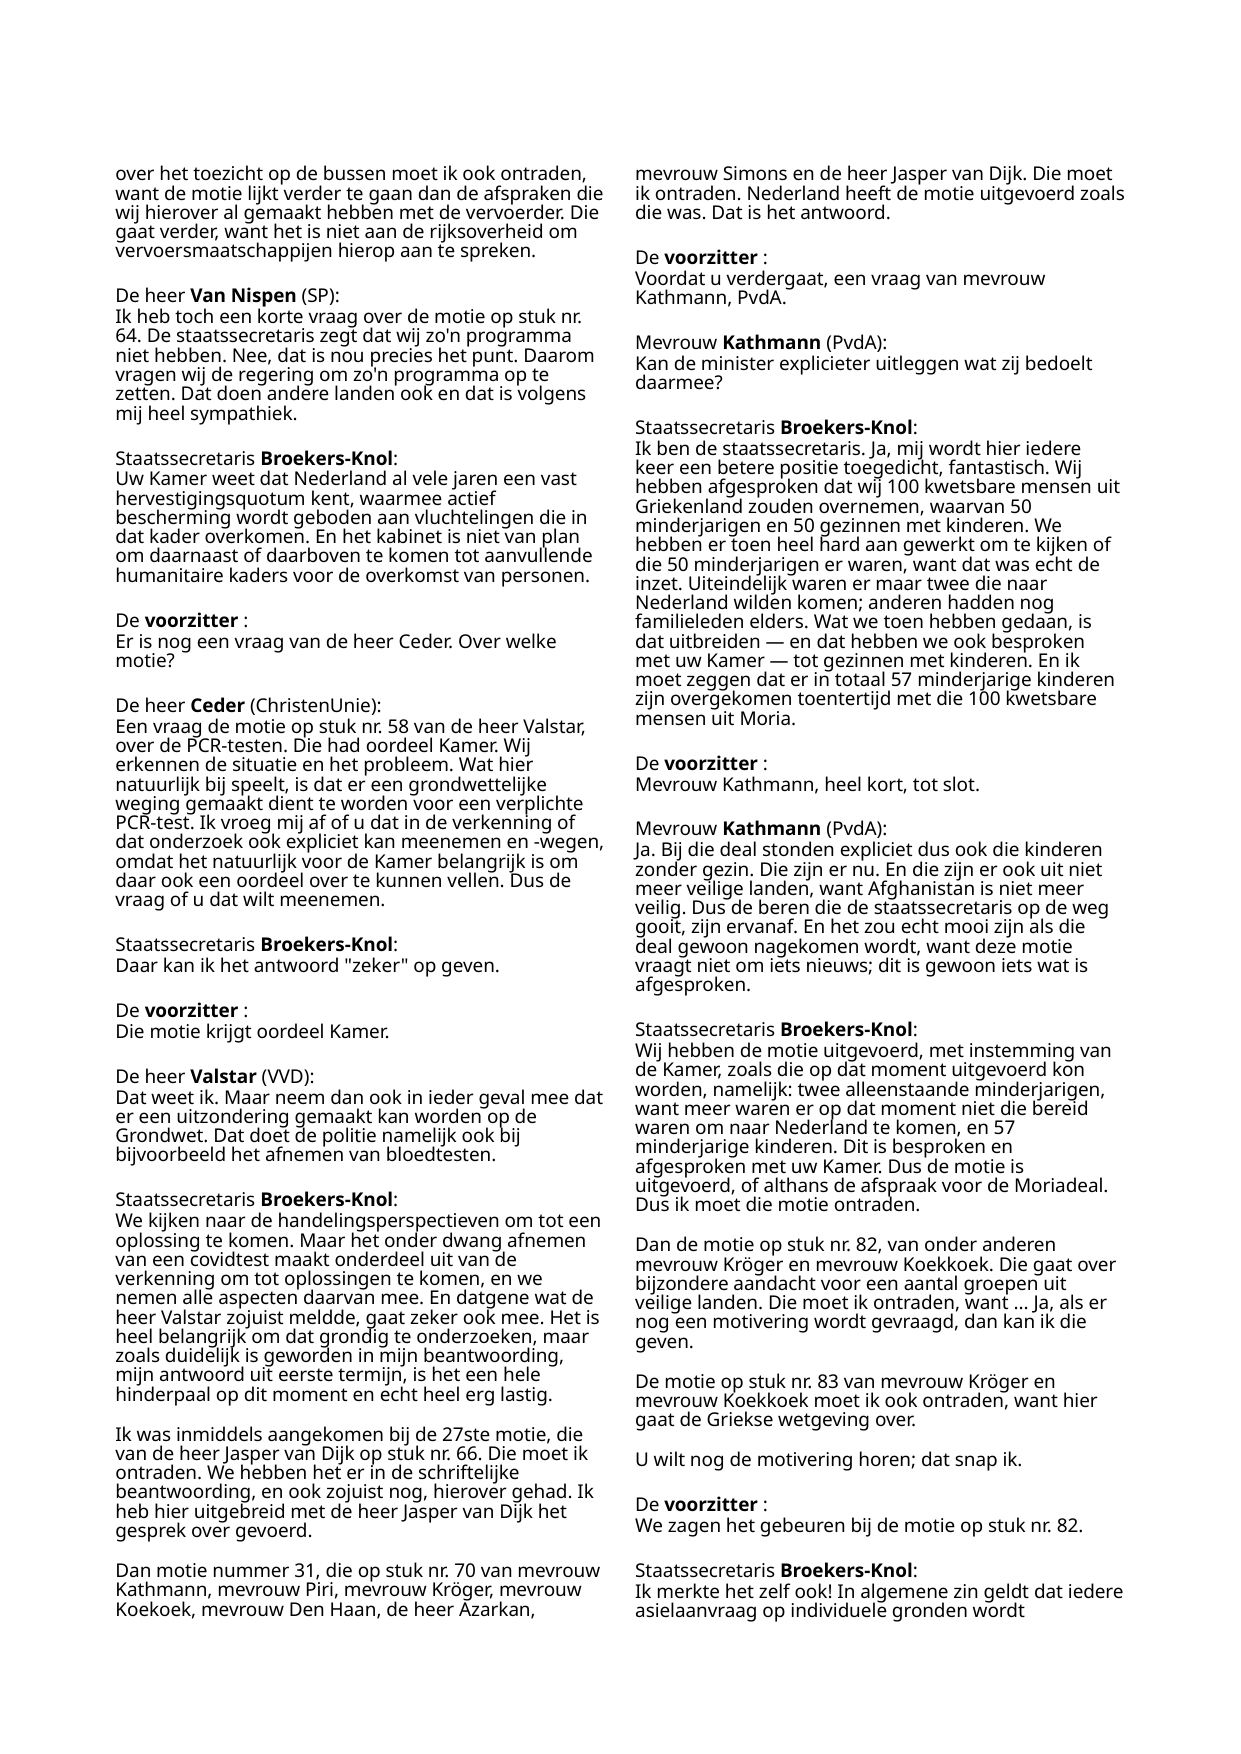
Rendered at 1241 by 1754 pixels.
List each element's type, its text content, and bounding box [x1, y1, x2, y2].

text Staatssecretaris Broekers-Knol: [115, 445, 605, 470]
text Staatssecretaris Broekers-Knol: [115, 931, 605, 957]
text Staatssecretaris Broekers-Knol: [635, 1016, 1125, 1042]
text Mevrouw Kathmann (PvdA): [635, 816, 1125, 841]
text Daar kan ik het antwoord "zeker" op geven. [115, 957, 605, 976]
text Staatssecretaris Broekers-Knol: [635, 1557, 1125, 1583]
text Staatssecretaris Broekers-Knol: [115, 1187, 605, 1212]
text De heer Valstar (VVD): [115, 1063, 605, 1089]
text Mevrouw Kathmann (PvdA): [635, 329, 1125, 355]
text De heer Ceder (ChristenUnie): [115, 692, 605, 718]
text Er is nog een vraag van de heer Ceder. Over welke motie? [115, 633, 605, 671]
text Ik ben de staatssecretaris. Ja, mij wordt hier iedere keer een betere positie toegedicht, fantastisch. Wij hebben afgesproken dat wij 100 kwetsbare mensen uit Griekenland zouden overnemen, waarvan 50 minderjarigen en 50 gezinnen met kinderen. We hebben er toen heel hard aan gewerkt om te kijken of die 50 minderjarigen er waren, want dat was echt de inzet. Uiteindelijk waren er maar twee die naar Nederland wilden komen; anderen hadden nog familieleden elders. Wat we toen hebben gedaan, is dat uitbreiden — en dat hebben we ook besproken met uw Kamer — tot gezinnen met kinderen. En ik moet zeggen dat er in totaal 57 minderjarige kinderen zijn overgekomen toentertijd met die 100 kwetsbare mensen uit Moria. [635, 440, 1125, 729]
text Ik merkte het zelf ook! In algemene zin geldt dat iedere asielaanvraag op individuele gronden wordt [635, 1583, 1125, 1621]
text De voorzitter : [635, 750, 1125, 776]
text We kijken naar de handelingsperspectieven om tot een oplossing te komen. Maar het onder dwang afnemen van een covidtest maakt onderdeel uit van de verkenning om tot oplossingen te komen, en we nemen alle aspecten daarvan mee. En datgene wat de heer Valstar zojuist meldde, gaat zeker ook mee. Het is heel belangrijk om dat grondig te onderzoeken, maar zoals duidelijk is geworden in mijn beantwoording, mijn antwoord uit eerste termijn, is het een hele hinderpaal op dit moment en echt heel erg lastig. [115, 1212, 605, 1405]
text U wilt nog de motivering horen; dat snap ik. [635, 1451, 1125, 1470]
text Uw Kamer weet dat Nederland al vele jaren een vast hervestigingsquotum kent, waarmee actief bescherming wordt geboden aan vluchtelingen die in dat kader overkomen. En het kabinet is niet van plan om daarnaast of daarboven te komen tot aanvullende humanitaire kaders voor de overkomst van personen. [115, 470, 605, 586]
text De voorzitter : [115, 997, 605, 1023]
text We zagen het gebeuren bij de motie op stuk nr. 82. [635, 1517, 1125, 1536]
text Voordat u verdergaat, een vraag van mevrouw Kathmann, PvdA. [635, 270, 1125, 308]
text Dan motie nummer 31, die op stuk nr. 70 van mevrouw Kathmann, mevrouw Piri, mevrouw Kröger, mevrouw Koekoek, mevrouw Den Haan, de heer Azarkan, [115, 1562, 605, 1620]
text Staatssecretaris Broekers-Knol: [635, 414, 1125, 440]
text Ik was inmiddels aangekomen bij de 27ste motie, die van de heer Jasper van Dijk op stuk nr. 66. Die moet ik ontraden. We hebben het er in de schriftelijke beantwoording, en ook zojuist nog, hierover gehad. Ik heb hier uitgebreid met de heer Jasper van Dijk het gesprek over gevoerd. [115, 1426, 605, 1541]
text De motie op stuk nr. 83 van mevrouw Kröger en mevrouw Koekkoek moet ik ook ontraden, want hier gaat de Griekse wetgeving over. [635, 1373, 1125, 1430]
text Dat weet ik. Maar neem dan ook in ieder geval mee dat er een uitzondering gemaakt kan worden op de Grondwet. Dat doet de politie namelijk ook bij bijvoorbeeld het afnemen van bloedtesten. [115, 1089, 605, 1166]
text mevrouw Simons en de heer Jasper van Dijk. Die moet ik ontraden. Nederland heeft de motie uitgevoerd zoals die was. Dat is het antwoord. [635, 165, 1125, 223]
text De voorzitter : [635, 1491, 1125, 1517]
text Die motie krijgt oordeel Kamer. [115, 1023, 605, 1042]
text Dan de motie op stuk nr. 82, van onder anderen mevrouw Kröger en mevrouw Koekkoek. Die gaat over bijzondere aandacht voor een aantal groepen uit veilige landen. Die moet ik ontraden, want ... Ja, als er nog een motivering wordt gevraagd, dan kan ik die geven. [635, 1236, 1125, 1352]
text Ja. Bij die deal stonden expliciet dus ook die kinderen zonder gezin. Die zijn er nu. En die zijn er ook uit niet meer veilige landen, want Afghanistan is niet meer veilig. Dus de beren die de staatssecretaris op de weg gooit, zijn ervanaf. En het zou echt mooi zijn als die deal gewoon nagekomen wordt, want deze motie vraagt niet om iets nieuws; dit is gewoon iets wat is afgesproken. [635, 841, 1125, 996]
text Mevrouw Kathmann, heel kort, tot slot. [635, 776, 1125, 795]
text De heer Van Nispen (SP): [115, 282, 605, 308]
text De voorzitter : [115, 607, 605, 633]
text over het toezicht op de bussen moet ik ook ontraden, want de motie lijkt verder te gaan dan de afspraken die wij hierover al gemaakt hebben met de vervoerder. Die gaat verder, want het is niet aan de rijksoverheid om vervoersmaatschappijen hierop aan te spreken. [115, 165, 605, 262]
text Ik heb toch een korte vraag over de motie op stuk nr. 64. De staatssecretaris zegt dat wij zo'n programma niet hebben. Nee, dat is nou precies het punt. Daarom vragen wij de regering om zo'n programma op te zetten. Dat doen andere landen ook en dat is volgens mij heel sympathiek. [115, 308, 605, 424]
text De voorzitter : [635, 244, 1125, 270]
text Een vraag de motie op stuk nr. 58 van de heer Valstar, over de PCR-testen. Die had oordeel Kamer. Wij erkennen de situatie en het probleem. Wat hier natuurlijk bij speelt, is dat er een grondwettelijke weging gemaakt dient te worden voor een verplichte PCR-test. Ik vroeg mij af of u dat in de verkenning of dat onderzoek ook expliciet kan meenemen en -wegen, omdat het natuurlijk voor de Kamer belangrijk is om daar ook een oordeel over te kunnen vellen. Dus de vraag of u dat wilt meenemen. [115, 718, 605, 910]
text Kan de minister explicieter uitleggen wat zij bedoelt daarmee? [635, 355, 1125, 393]
text Wij hebben de motie uitgevoerd, met instemming van de Kamer, zoals die op dat moment uitgevoerd kon worden, namelijk: twee alleenstaande minderjarigen, want meer waren er op dat moment niet die bereid waren om naar Nederland te komen, en 57 minderjarige kinderen. Dit is besproken en afgesproken met uw Kamer. Dus de motie is uitgevoerd, of althans de afspraak voor de Moriadeal. Dus ik moet die motie ontraden. [635, 1042, 1125, 1216]
